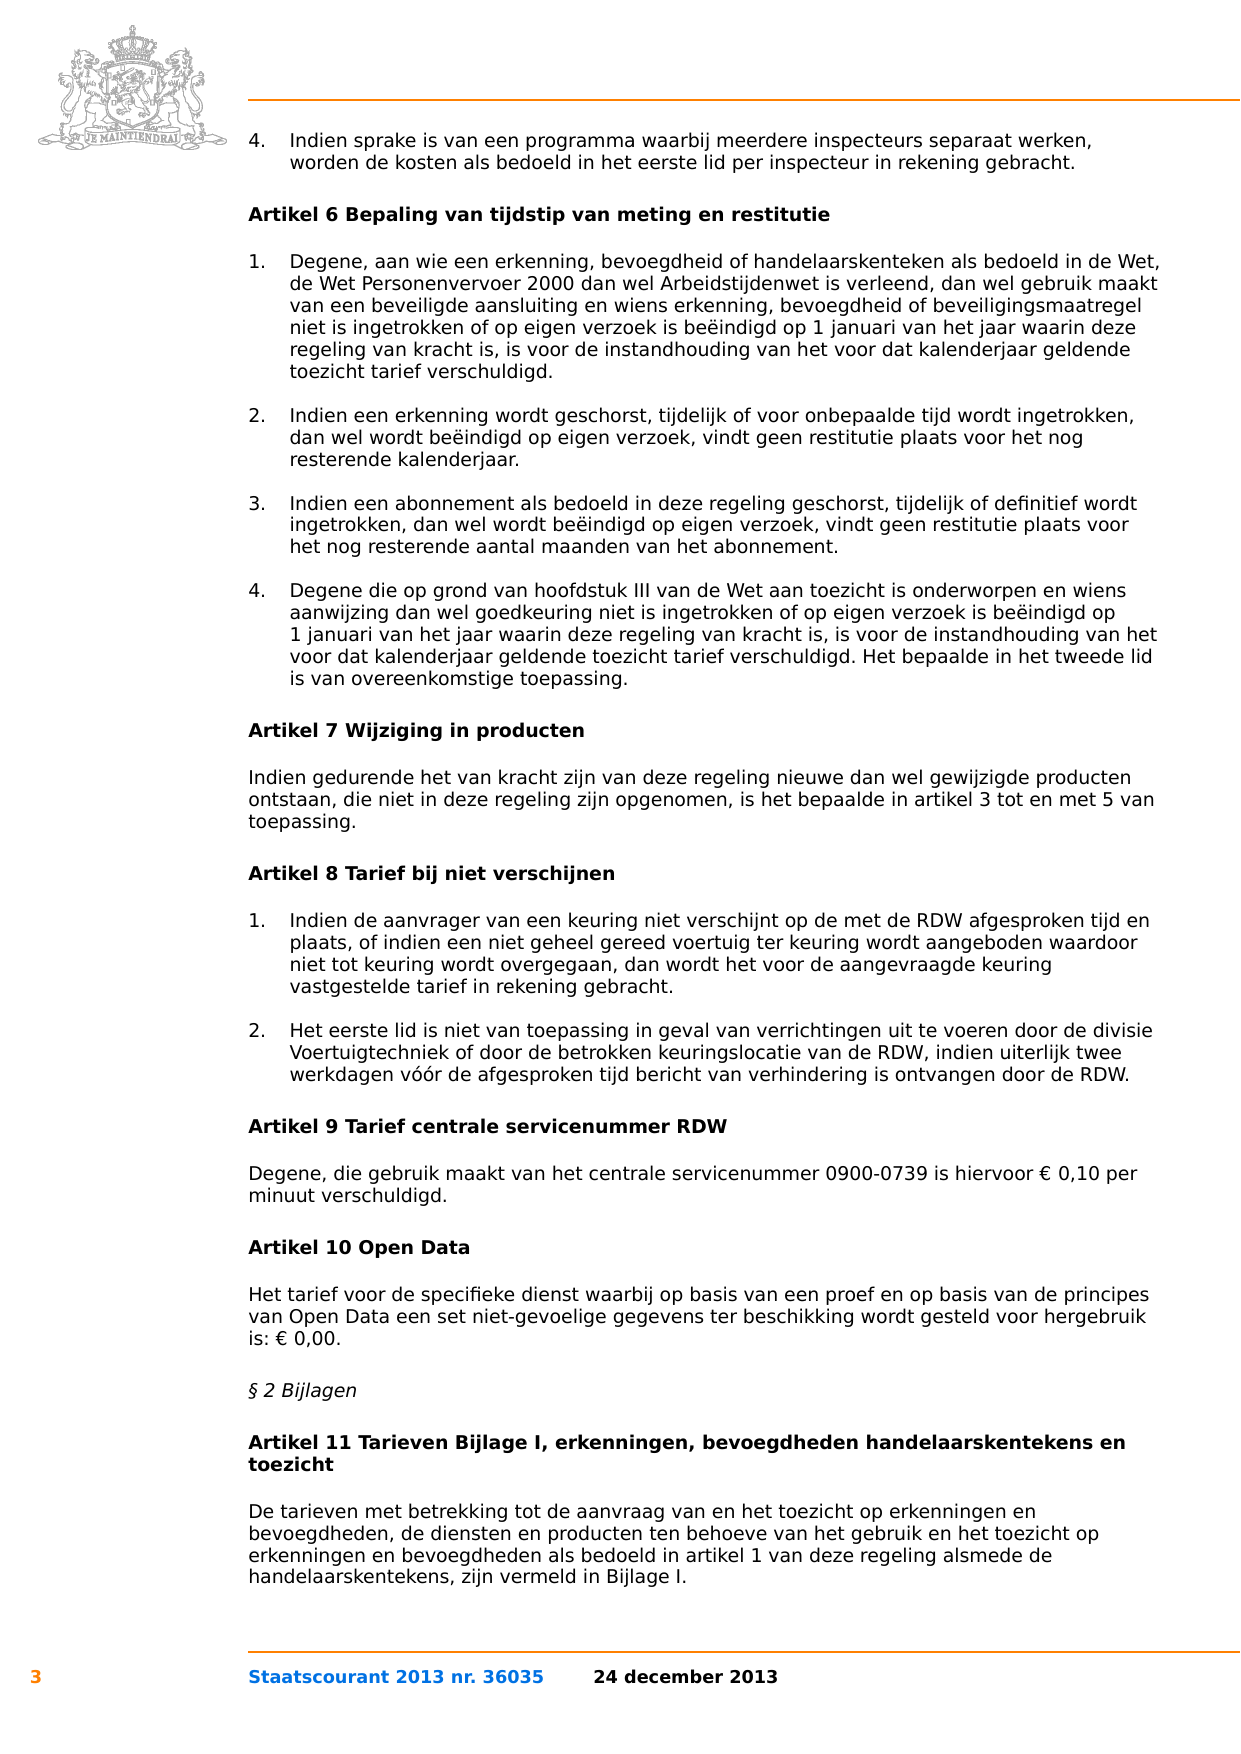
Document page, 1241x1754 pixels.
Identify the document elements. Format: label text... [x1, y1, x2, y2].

text Indien gedurende het van kracht zijn van deze regeling nieuwe dan wel gewijzigde producten ontstaan, die niet in deze regeling zijn opgenomen, is het bepaalde in artikel 3 tot en met 5 van toepassing. [248, 767, 1163, 833]
text 2. Het eerste lid is niet van toepassing in geval van verrichtingen uit te voeren door de divisie Voertuigtechniek of door de betrokken keuringslocatie van de RDW, indien uiterlijk twee werkdagen vóór de afgesproken tijd bericht van verhindering is ontvangen door de RDW. [248, 1020, 1163, 1086]
subtitle Artikel 11 Tarieven Bijlage I, erkenningen, bevoegdheden handelaarskentekens en toezicht [248, 1432, 1163, 1476]
subtitle Artikel 8 Tarief bij niet verschijnen [248, 863, 1163, 885]
subtitle Artikel 6 Bepaling van tijdstip van meting en restitutie [248, 204, 1163, 226]
subtitle Artikel 7 Wijziging in producten [248, 720, 1163, 742]
text 1. Indien de aanvrager van een keuring niet verschijnt op de met de RDW afgesproken tijd en plaats, of indien een niet geheel gereed voertuig ter keuring wordt aangeboden waardoor niet tot keuring wordt overgegaan, dan wordt het voor de aangevraagde keuring vastgestelde tarief in rekening gebracht. [248, 910, 1163, 998]
text De tarieven met betrekking tot de aanvraag van en het toezicht op erkenningen en bevoegdheden, de diensten en producten ten behoeve van het gebruik en het toezicht op erkenningen en bevoegdheden als bedoeld in artikel 1 van deze regeling alsmede de handelaarskentekens, zijn vermeld in Bijlage I. [248, 1501, 1163, 1588]
text Degene, die gebruik maakt van het centrale servicenummer 0900-0739 is hiervoor € 0,10 per minuut verschuldigd. [248, 1163, 1163, 1207]
text 3. Indien een abonnement als bedoeld in deze regeling geschorst, tijdelijk of definitief wordt ingetrokken, dan wel wordt beëindigd op eigen verzoek, vindt geen restitutie plaats voor het nog resterende aantal maanden van het abonnement. [248, 492, 1163, 558]
text 4. Degene die op grond van hoofdstuk III van de Wet aan toezicht is onderworpen en wiens aanwijzing dan wel goedkeuring niet is ingetrokken of op eigen verzoek is beëindigd op 1 januari van het jaar waarin deze regeling van kracht is, is voor de instandhouding van het voor dat kalenderjaar geldende toezicht tarief verschuldigd. Het bepaalde in het tweede lid is van overeenkomstige toepassing. [248, 580, 1163, 690]
text Het tarief voor de specifieke dienst waarbij op basis van een proef en op basis van de principes van Open Data een set niet-gevoelige gegevens ter beschikking wordt gesteld voor hergebruik is: € 0,00. [248, 1284, 1163, 1349]
subtitle Artikel 9 Tarief centrale servicenummer RDW [248, 1116, 1163, 1138]
text 4. Indien sprake is van een programma waarbij meerdere inspecteurs separaat werken, worden de kosten als bedoeld in het eerste lid per inspecteur in rekening gebracht. [248, 130, 1163, 174]
subtitle § 2 Bijlagen [248, 1379, 1163, 1402]
text 1. Degene, aan wie een erkenning, bevoegdheid of handelaarskenteken als bedoeld in de Wet, de Wet Personenvervoer 2000 dan wel Arbeidstijdenwet is verleend, dan wel gebruik maakt van een beveiligde aansluiting en wiens erkenning, bevoegdheid of beveiligingsmaatregel niet is ingetrokken of op eigen verzoek is beëindigd op 1 januari van het jaar waarin deze regeling van kracht is, is voor de instandhouding van het voor dat kalenderjaar geldende toezicht tarief verschuldigd. [248, 251, 1163, 383]
text 2. Indien een erkenning wordt geschorst, tijdelijk of voor onbepaalde tijd wordt ingetrokken, dan wel wordt beëindigd op eigen verzoek, vindt geen restitutie plaats voor het nog resterende kalenderjaar. [248, 404, 1163, 471]
picture [38, 25, 227, 150]
subtitle Artikel 10 Open Data [248, 1237, 1163, 1259]
